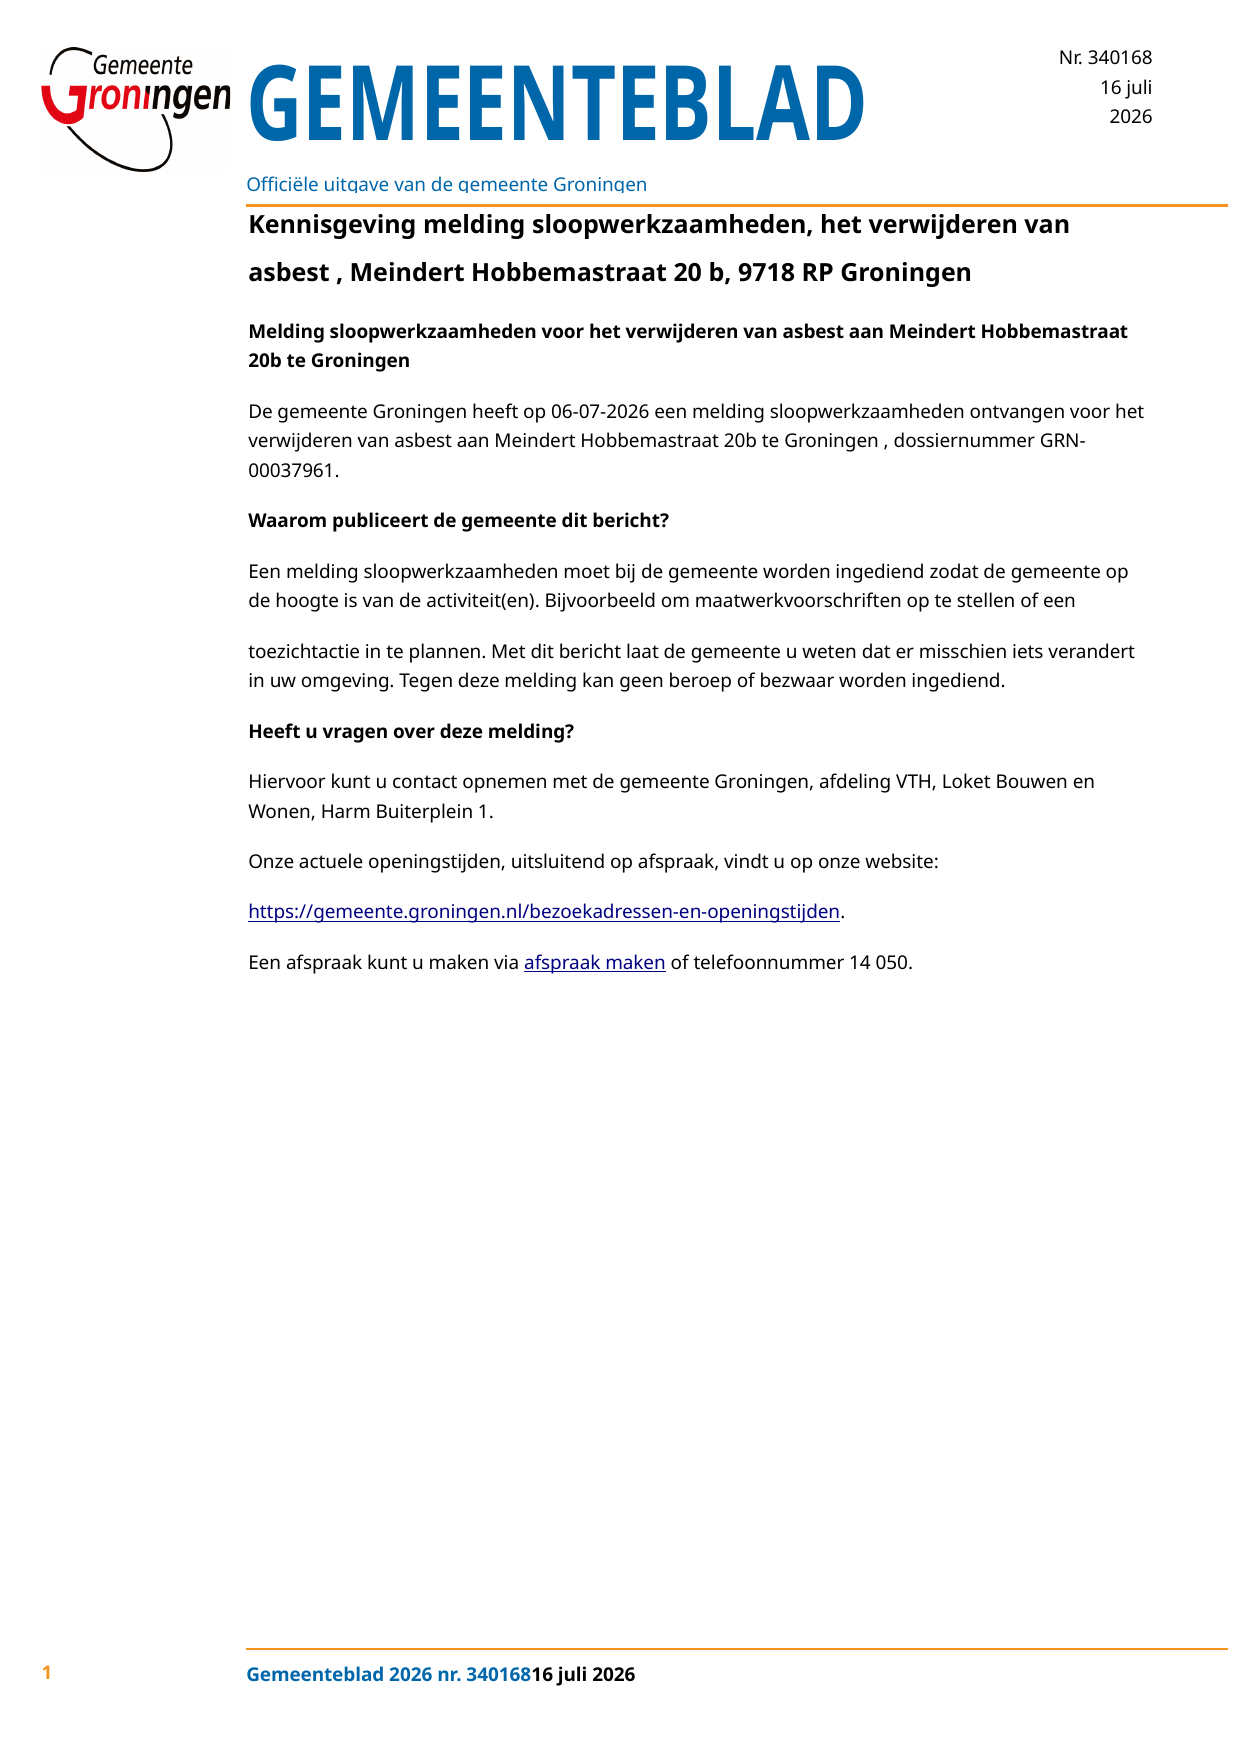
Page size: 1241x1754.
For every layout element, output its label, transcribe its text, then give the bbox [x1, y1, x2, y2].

text Heeft u vragen over deze melding? [248, 718, 1152, 744]
text Onze actuele openingstijden, uitsluitend op afspraak, vindt u op onze website: [248, 848, 1152, 874]
text Waarom publiceert de gemeente dit bericht? [248, 507, 1152, 533]
picture [41, 47, 231, 172]
text https://gemeente.groningen.nl/bezoekadressen-en-openingstijden. [248, 899, 1152, 924]
text Melding sloopwerkzaamheden voor het verwijderen van asbest aan Meindert Hobbemastraat 20b te Groningen [248, 318, 1152, 373]
text Kennisgeving melding sloopwerkzaamheden, het verwijderen van asbest , Meindert Hobbemastraat 20 b, 9718 RP Groningen [248, 207, 1152, 288]
text toezichtactie in te plannen. Met dit bericht laat de gemeente u weten dat er misschien iets verandert in uw omgeving. Tegen deze melding kan geen beroep of bezwaar worden ingediend. [248, 638, 1152, 693]
text Een melding sloopwerkzaamheden moet bij de gemeente worden ingediend zodat de gemeente op de hoogte is van de activiteit(en). Bijvoorbeeld om maatwerkvoorschriften op te stellen of een [248, 558, 1152, 613]
text De gemeente Groningen heeft op 06-07-2026 een melding sloopwerkzaamheden ontvangen voor het verwijderen van asbest aan Meindert Hobbemastraat 20b te Groningen , dossiernummer GRN-00037961. [248, 398, 1152, 483]
text Hiervoor kunt u contact opnemen met de gemeente Groningen, afdeling VTH, Loket Bouwen en Wonen, Harm Buiterplein 1. [248, 768, 1152, 824]
text Een afspraak kunt u maken via afspraak maken of telefoonnummer 14 050. [248, 949, 1152, 975]
